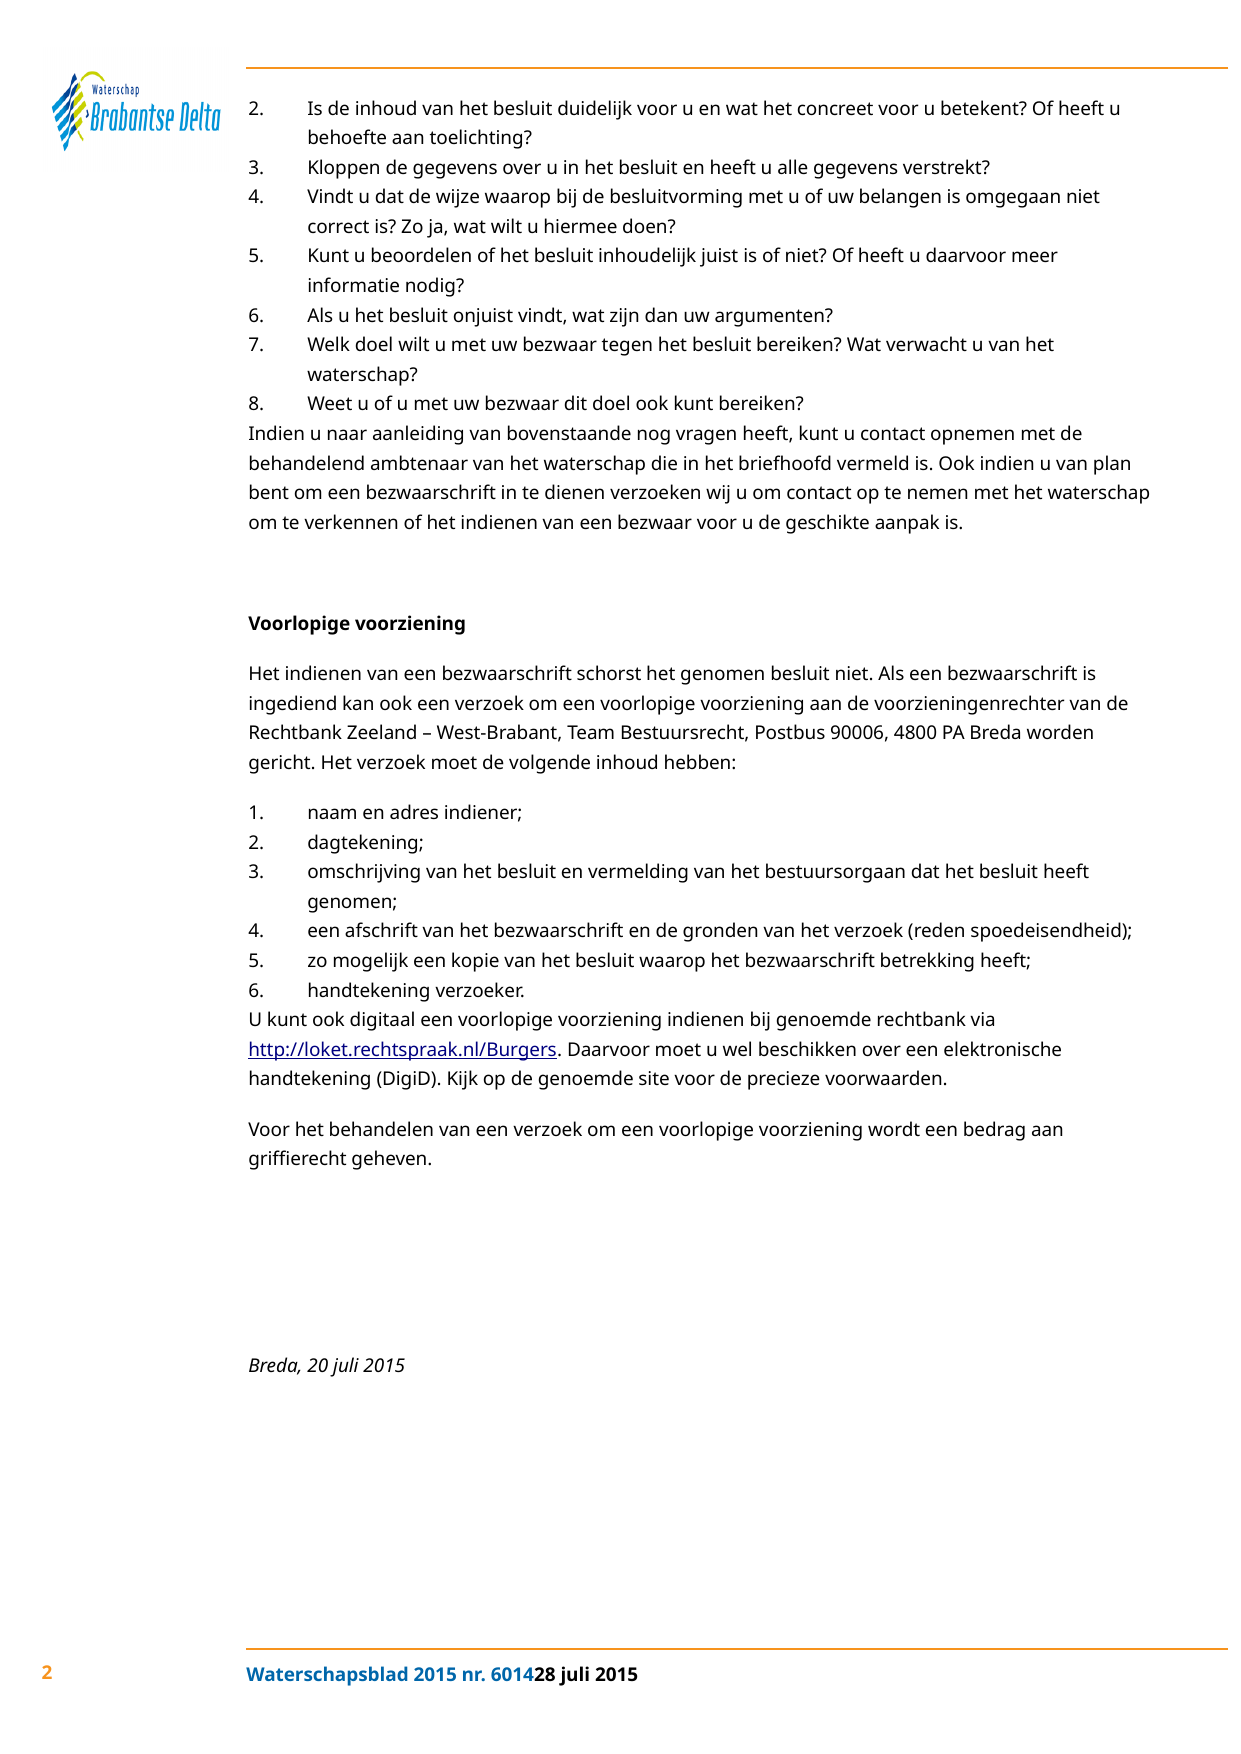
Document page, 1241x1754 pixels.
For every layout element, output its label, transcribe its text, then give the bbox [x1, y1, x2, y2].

text Voor het behandelen van een verzoek om een voorlopige voorziening wordt een bedrag aan griffierecht geheven. [248, 1116, 1152, 1171]
list Welk doel wilt u met uw bezwaar tegen het besluit bereiken? Wat verwacht u van het waterschap? [248, 331, 1152, 387]
list Als u het besluit onjuist vindt, wat zijn dan uw argumenten? [248, 302, 1152, 328]
text U kunt ook digitaal een voorlopige voorziening indienen bij genoemde rechtbank via http://loket.rechtspraak.nl/Burgers. Daarvoor moet u wel beschikken over een elektronische handtekening (DigiD). Kijk op de genoemde site voor de precieze voorwaarden. [248, 1006, 1152, 1091]
list Vindt u dat de wijze waarop bij de besluitvorming met u of uw belangen is omgegaan niet correct is? Zo ja, wat wilt u hiermee doen? [248, 183, 1152, 239]
text Indien u naar aanleiding van bovenstaande nog vragen heeft, kunt u contact opnemen met de behandelend ambtenaar van het waterschap die in het briefhoofd vermeld is. Ook indien u van plan bent om een bezwaarschrift in te dienen verzoeken wij u om contact op te nemen met het waterschap om te verkennen of het indienen van een bezwaar voor u de geschikte aanpak is. [248, 420, 1152, 535]
list Kloppen de gegevens over u in het besluit en heeft u alle gegevens verstrekt? [248, 154, 1152, 180]
list Kunt u beoordelen of het besluit inhoudelijk juist is of niet? Of heeft u daarvoor meer informatie nodig? [248, 243, 1152, 298]
list naam en adres indiener; [248, 799, 1152, 825]
list omschrijving van het besluit en vermelding van het bestuursorgaan dat het besluit heeft genomen; [248, 858, 1152, 914]
text Voorlopige voorziening [248, 610, 1152, 636]
text Breda, 20 juli 2015 [248, 1352, 1152, 1378]
list Is de inhoud van het besluit duidelijk voor u en wat het concreet voor u betekent? Of heeft u behoefte aan toelichting? [248, 95, 1152, 150]
picture [41, 47, 231, 172]
text Het indienen van een bezwaarschrift schorst het genomen besluit niet. Als een bezwaarschrift is ingediend kan ook een verzoek om een voorlopige voorziening aan de voorzieningenrechter van de Rechtbank Zeeland – West-Brabant, Team Bestuursrecht, Postbus 90006, 4800 PA Breda worden gericht. Het verzoek moet de volgende inhoud hebben: [248, 660, 1152, 775]
list dagtekening; [248, 829, 1152, 855]
list zo mogelijk een kopie van het besluit waarop het bezwaarschrift betrekking heeft; [248, 947, 1152, 973]
list handtekening verzoeker. [248, 977, 1152, 1003]
list een afschrift van het bezwaarschrift en de gronden van het verzoek (reden spoedeisendheid); [248, 918, 1152, 943]
list Weet u of u met uw bezwaar dit doel ook kunt bereiken? [248, 391, 1152, 416]
